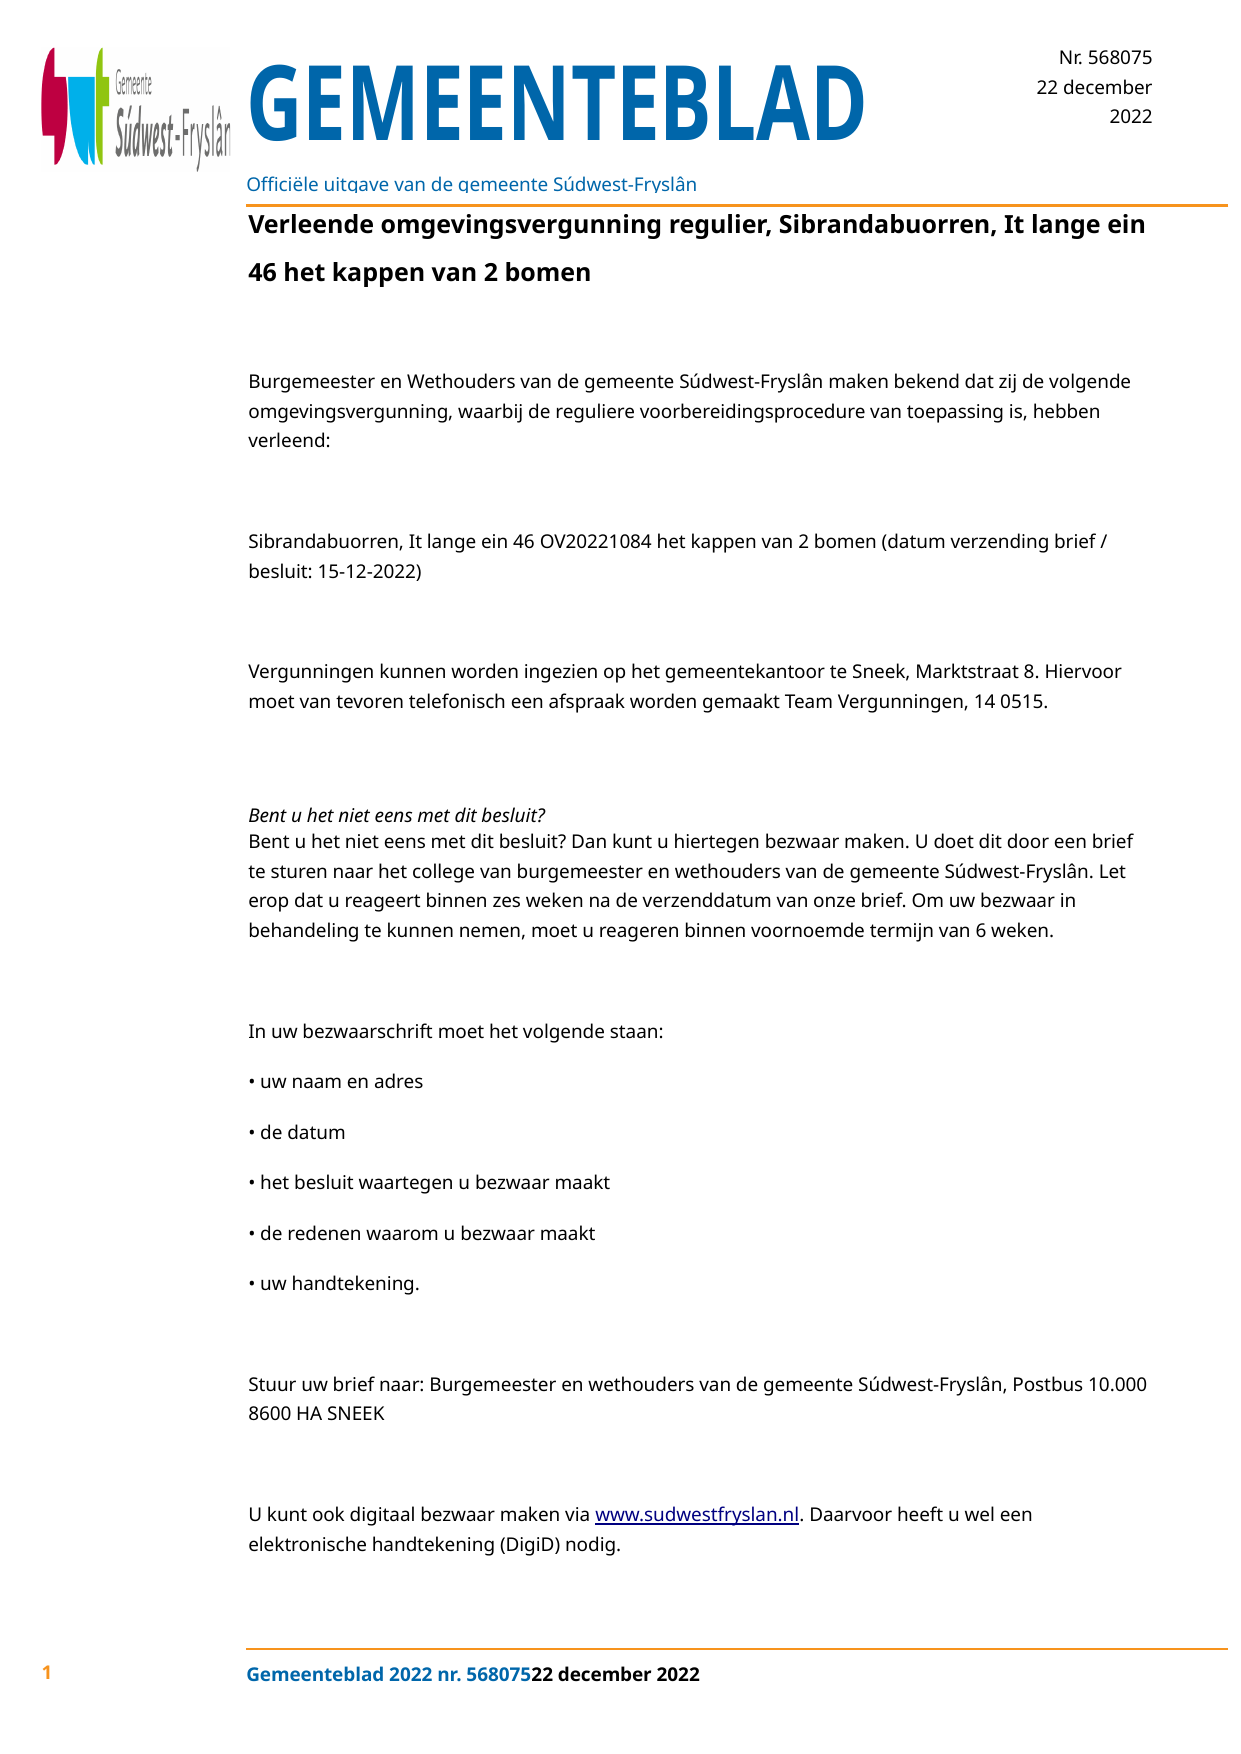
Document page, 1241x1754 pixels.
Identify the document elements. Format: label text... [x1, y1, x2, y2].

text • de redenen waarom u bezwaar maakt [248, 1220, 1152, 1245]
text • uw naam en adres [248, 1068, 1152, 1094]
text Sibrandabuorren, It lange ein 46 OV20221084 het kappen van 2 bomen (datum verzending brief / besluit: 15-12-2022) [248, 528, 1152, 584]
text • uw handtekening. [248, 1270, 1152, 1296]
picture [41, 47, 231, 172]
text Bent u het niet eens met dit besluit? [248, 803, 1152, 828]
text • de datum [248, 1119, 1152, 1144]
text Vergunningen kunnen worden ingezien op het gemeentekantoor te Sneek, Marktstraat 8. Hiervoor moet van tevoren telefonisch een afspraak worden gemaakt Team Vergunningen, 14 0515. [248, 659, 1152, 714]
text Verleende omgevingsvergunning regulier, Sibrandabuorren, It lange ein 46 het kappen van 2 bomen [248, 207, 1152, 288]
text U kunt ook digitaal bezwaar maken via www.sudwestfryslan.nl. Daarvoor heeft u wel een elektronische handtekening (DigiD) nodig. [248, 1501, 1152, 1557]
text Stuur uw brief naar: Burgemeester en wethouders van de gemeente Súdwest-Fryslân, Postbus 10.000 8600 HA SNEEK [248, 1371, 1152, 1426]
text In uw bezwaarschrift moet het volgende staan: [248, 1018, 1152, 1044]
text Bent u het niet eens met dit besluit? Dan kunt u hiertegen bezwaar maken. U doet dit door een brief te sturen naar het college van burgemeester en wethouders van de gemeente Súdwest-Fryslân. Let erop dat u reageert binnen zes weken na de verzenddatum van onze brief. Om uw bezwaar in behandeling te kunnen nemen, moet u reageren binnen voornoemde termijn van 6 weken. [248, 828, 1152, 943]
text Burgemeester en Wethouders van de gemeente Súdwest-Fryslân maken bekend dat zij de volgende omgevingsvergunning, waarbij de reguliere voorbereidingsprocedure van toepassing is, hebben verleend: [248, 368, 1152, 453]
text • het besluit waartegen u bezwaar maakt [248, 1169, 1152, 1195]
